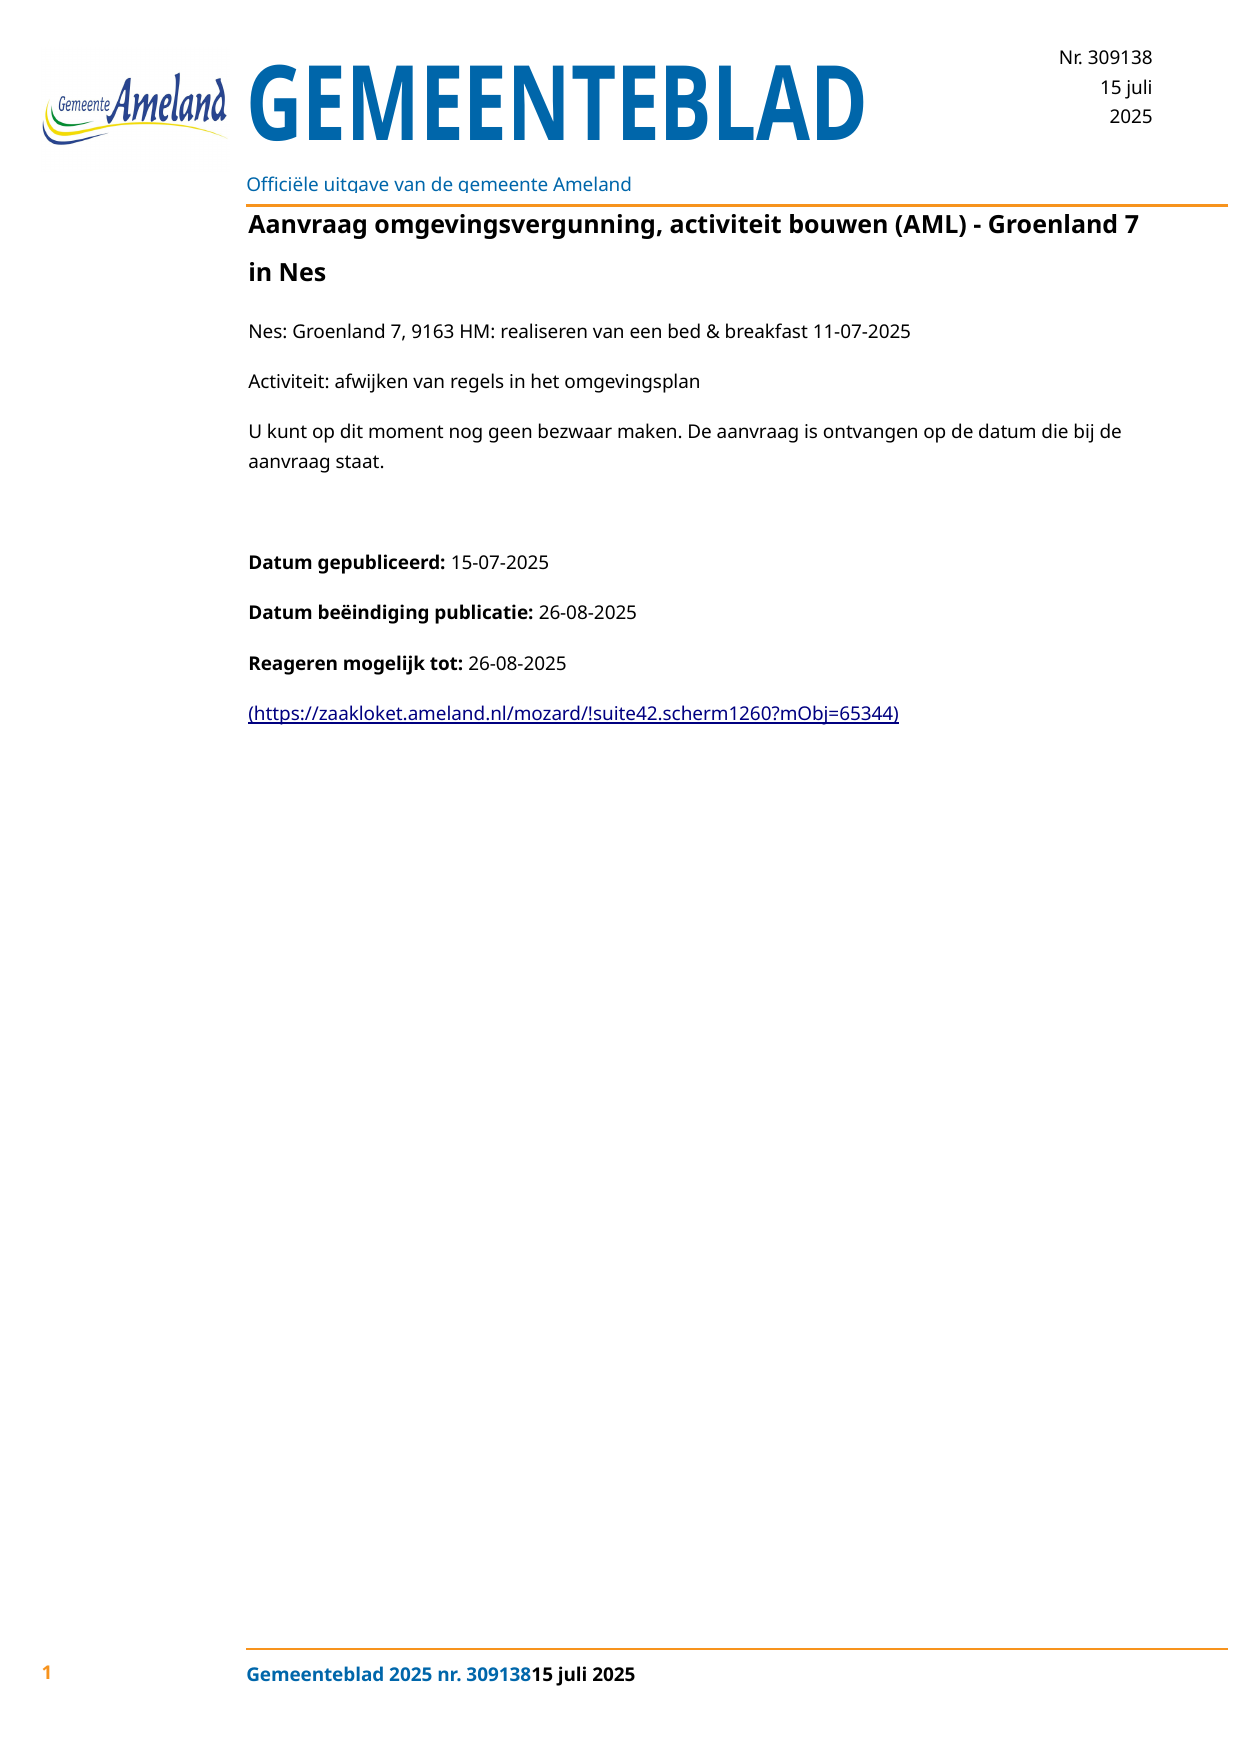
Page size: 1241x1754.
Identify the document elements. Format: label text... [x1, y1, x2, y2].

text Activiteit: afwijken van regels in het omgevingsplan [248, 368, 1152, 394]
text Reageren mogelijk tot: 26-08-2025 [248, 650, 1152, 676]
text U kunt op dit moment nog geen bezwaar maken. De aanvraag is ontvangen op de datum die bij de aanvraag staat. [248, 419, 1152, 474]
picture [41, 47, 231, 172]
text Aanvraag omgevingsvergunning, activiteit bouwen (AML) - Groenland 7 in Nes [248, 207, 1152, 288]
text Nes: Groenland 7, 9163 HM: realiseren van een bed & breakfast 11-07-2025 [248, 318, 1152, 344]
text (https://zaakloket.ameland.nl/mozard/!suite42.scherm1260?mObj=65344) [248, 700, 1152, 726]
text Datum gepubliceerd: 15-07-2025 [248, 549, 1152, 575]
text Datum beëindiging publicatie: 26-08-2025 [248, 599, 1152, 625]
